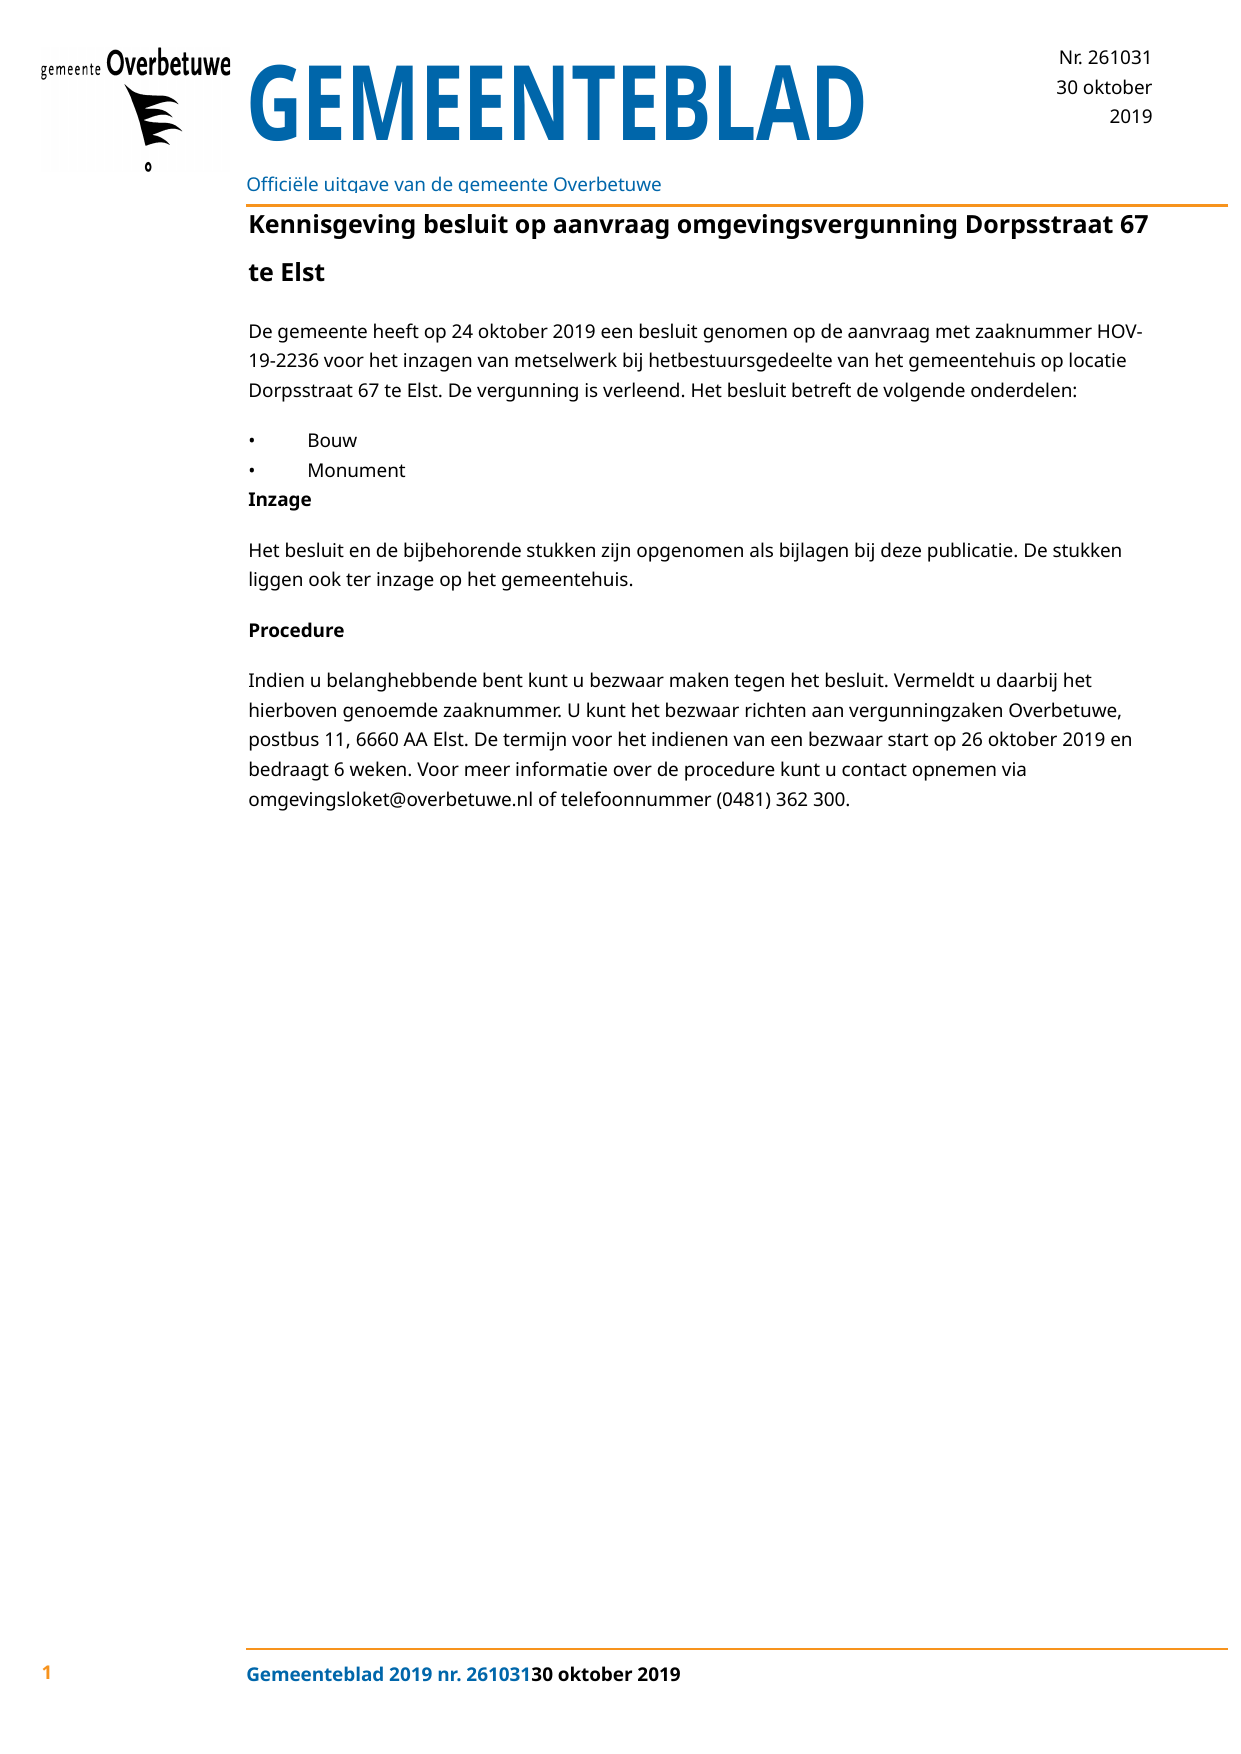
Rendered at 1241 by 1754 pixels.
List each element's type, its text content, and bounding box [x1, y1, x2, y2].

text Kennisgeving besluit op aanvraag omgevingsvergunning Dorpsstraat 67 te Elst [248, 207, 1152, 288]
picture [41, 47, 231, 172]
text Indien u belanghebbende bent kunt u bezwaar maken tegen het besluit. Vermeldt u daarbij het hierboven genoemde zaaknummer. U kunt het bezwaar richten aan vergunningzaken Overbetuwe, postbus 11, 6660 AA Elst. De termijn voor het indienen van een bezwaar start op 26 oktober 2019 en bedraagt 6 weken. Voor meer informatie over de procedure kunt u contact opnemen via omgevingsloket@overbetuwe.nl of telefoonnummer (0481) 362 300. [248, 667, 1152, 812]
list Monument [248, 457, 1152, 483]
text Inzage [248, 487, 1152, 512]
text Het besluit en de bijbehorende stukken zijn opgenomen als bijlagen bij deze publicatie. De stukken liggen ook ter inzage op het gemeentehuis. [248, 537, 1152, 592]
list Bouw [248, 427, 1152, 453]
text Procedure [248, 617, 1152, 643]
text De gemeente heeft op 24 oktober 2019 een besluit genomen op de aanvraag met zaaknummer HOV-19-2236 voor het inzagen van metselwerk bij hetbestuursgedeelte van het gemeentehuis op locatie Dorpsstraat 67 te Elst. De vergunning is verleend. Het besluit betreft de volgende onderdelen: [248, 318, 1152, 403]
